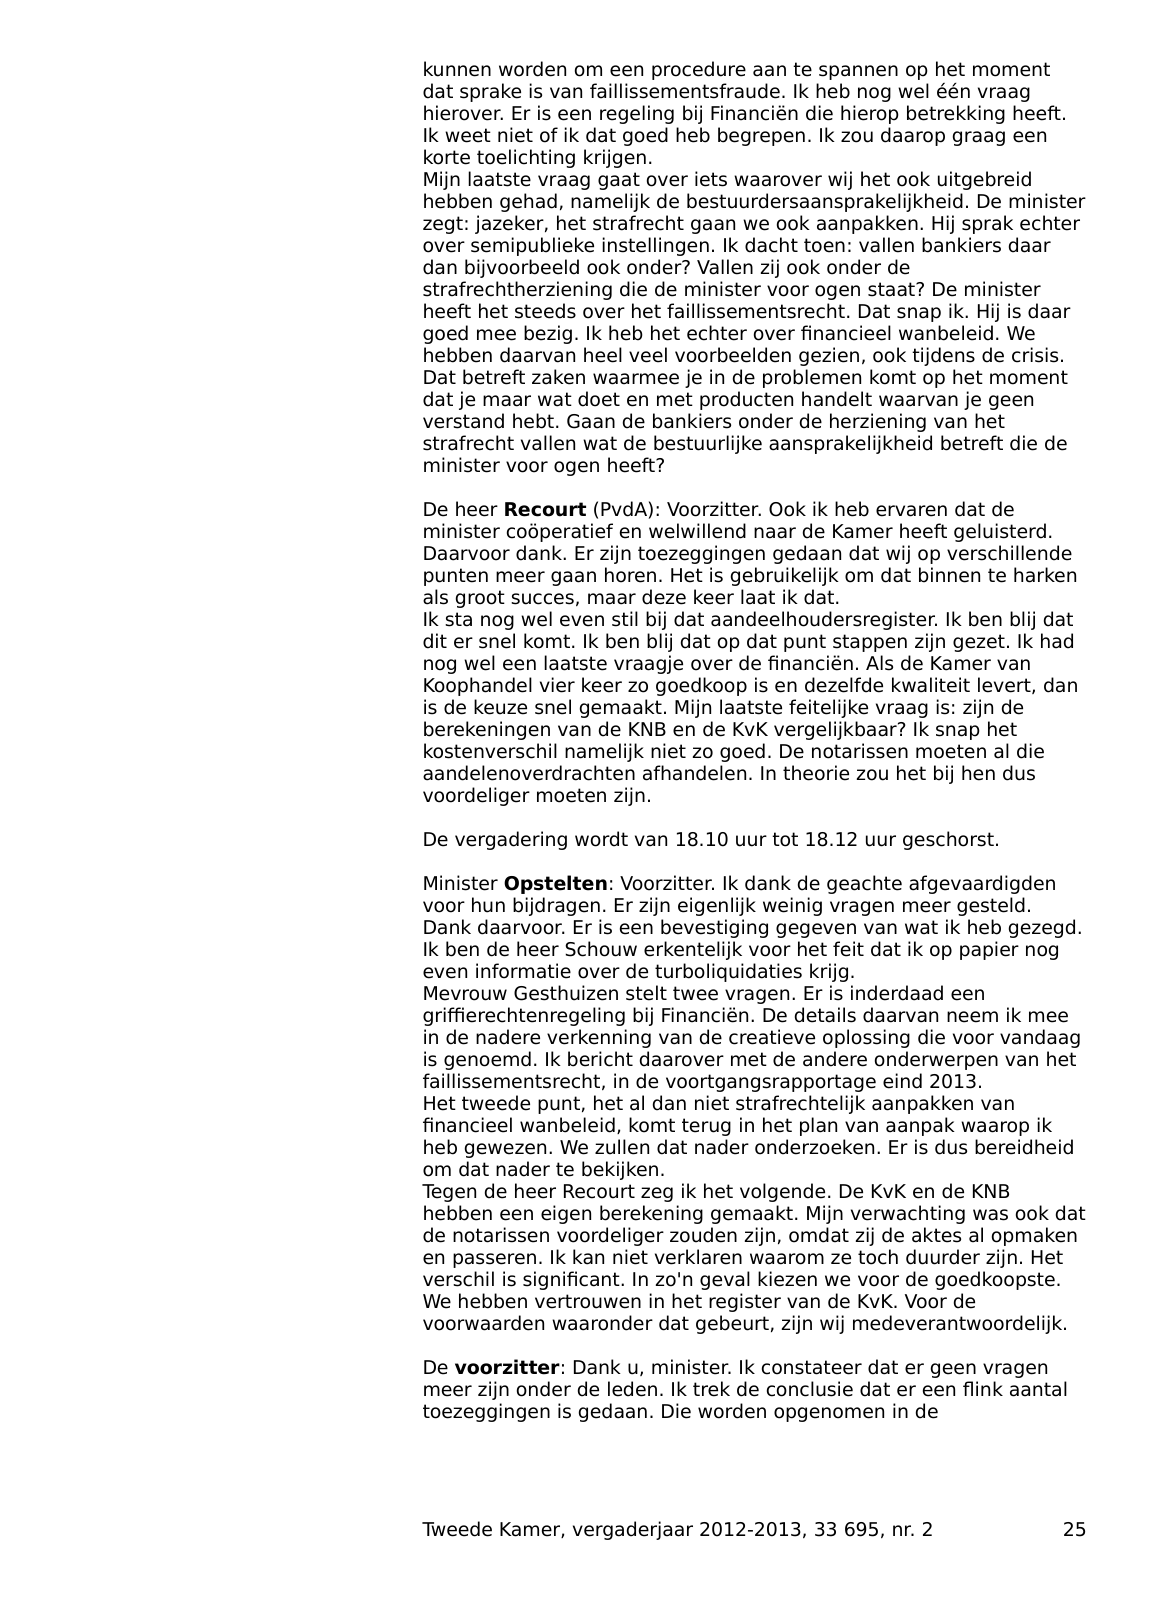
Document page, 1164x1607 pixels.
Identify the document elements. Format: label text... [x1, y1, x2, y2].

text Het tweede punt, het al dan niet strafrechtelijk aanpakken van financieel wanbeleid, komt terug in het plan van aanpak waarop ik heb gewezen. We zullen dat nader onderzoeken. Er is dus bereidheid om dat nader te bekijken. [422, 1093, 1087, 1181]
text De heer Recourt (PvdA): Voorzitter. Ook ik heb ervaren dat de minister coöperatief en welwillend naar de Kamer heeft geluisterd. Daarvoor dank. Er zijn toezeggingen gedaan dat wij op verschillende punten meer gaan horen. Het is gebruikelijk om dat binnen te harken als groot succes, maar deze keer laat ik dat. [422, 499, 1087, 609]
text De vergadering wordt van 18.10 uur tot 18.12 uur geschorst. [422, 829, 1087, 851]
text Mijn laatste vraag gaat over iets waarover wij het ook uitgebreid hebben gehad, namelijk de bestuurdersaansprakelijkheid. De minister zegt: jazeker, het strafrecht gaan we ook aanpakken. Hij sprak echter over semipublieke instellingen. Ik dacht toen: vallen bankiers daar dan bijvoorbeeld ook onder? Vallen zij ook onder de strafrechtherziening die de minister voor ogen staat? De minister heeft het steeds over het faillissementsrecht. Dat snap ik. Hij is daar goed mee bezig. Ik heb het echter over financieel wanbeleid. We hebben daarvan heel veel voorbeelden gezien, ook tijdens de crisis. Dat betreft zaken waarmee je in de problemen komt op het moment dat je maar wat doet en met producten handelt waarvan je geen verstand hebt. Gaan de bankiers onder de herziening van het strafrecht vallen wat de bestuurlijke aansprakelijkheid betreft die de minister voor ogen heeft? [422, 169, 1087, 477]
text Ik sta nog wel even stil bij dat aandeelhoudersregister. Ik ben blij dat dit er snel komt. Ik ben blij dat op dat punt stappen zijn gezet. Ik had nog wel een laatste vraagje over de financiën. Als de Kamer van Koophandel vier keer zo goedkoop is en dezelfde kwaliteit levert, dan is de keuze snel gemaakt. Mijn laatste feitelijke vraag is: zijn de berekeningen van de KNB en de KvK vergelijkbaar? Ik snap het kostenverschil namelijk niet zo goed. De notarissen moeten al die aandelenoverdrachten afhandelen. In theorie zou het bij hen dus voordeliger moeten zijn. [422, 609, 1087, 807]
text Mevrouw Gesthuizen stelt twee vragen. Er is inderdaad een griffierechtenregeling bij Financiën. De details daarvan neem ik mee in de nadere verkenning van de creatieve oplossing die voor vandaag is genoemd. Ik bericht daarover met de andere onderwerpen van het faillissementsrecht, in de voortgangsrapportage eind 2013. [422, 983, 1087, 1093]
text Tegen de heer Recourt zeg ik het volgende. De KvK en de KNB hebben een eigen berekening gemaakt. Mijn verwachting was ook dat de notarissen voordeliger zouden zijn, omdat zij de aktes al opmaken en passeren. Ik kan niet verklaren waarom ze toch duurder zijn. Het verschil is significant. In zo'n geval kiezen we voor de goedkoopste. We hebben vertrouwen in het register van de KvK. Voor de voorwaarden waaronder dat gebeurt, zijn wij medeverantwoordelijk. [422, 1181, 1087, 1334]
text kunnen worden om een procedure aan te spannen op het moment dat sprake is van faillissementsfraude. Ik heb nog wel één vraag hierover. Er is een regeling bij Financiën die hierop betrekking heeft. Ik weet niet of ik dat goed heb begrepen. Ik zou daarop graag een korte toelichting krijgen. [422, 59, 1087, 169]
text Minister Opstelten: Voorzitter. Ik dank de geachte afgevaardigden voor hun bijdragen. Er zijn eigenlijk weinig vragen meer gesteld. Dank daarvoor. Er is een bevestiging gegeven van wat ik heb gezegd. [422, 873, 1087, 939]
text Ik ben de heer Schouw erkentelijk voor het feit dat ik op papier nog even informatie over de turboliquidaties krijg. [422, 939, 1087, 983]
text De voorzitter: Dank u, minister. Ik constateer dat er geen vragen meer zijn onder de leden. Ik trek de conclusie dat er een flink aantal toezeggingen is gedaan. Die worden opgenomen in de [422, 1357, 1087, 1423]
